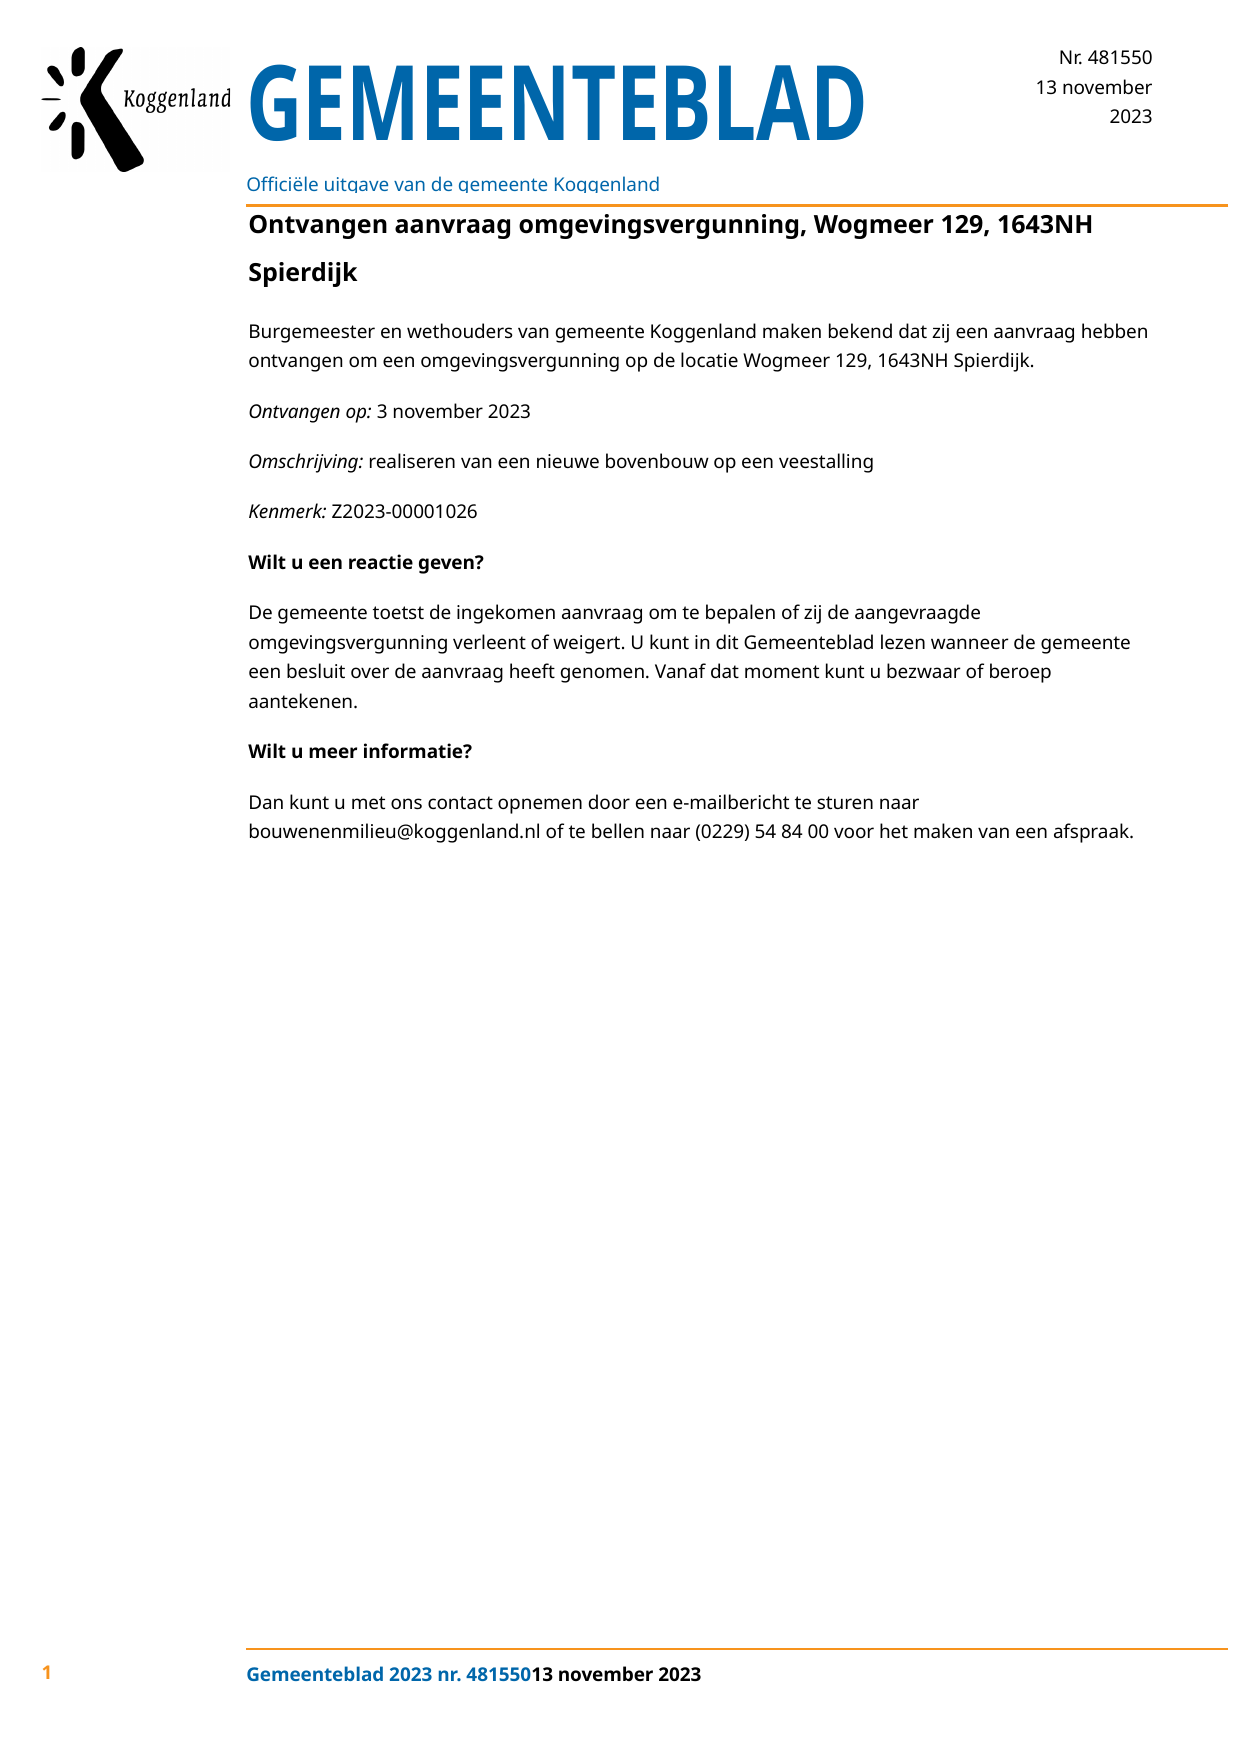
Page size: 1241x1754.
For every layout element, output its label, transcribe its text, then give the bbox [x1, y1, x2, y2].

text Burgemeester en wethouders van gemeente Koggenland maken bekend dat zij een aanvraag hebben ontvangen om een omgevingsvergunning op de locatie Wogmeer 129, 1643NH Spierdijk. [248, 318, 1152, 373]
text Ontvangen op: 3 november 2023 [248, 398, 1152, 424]
text De gemeente toetst de ingekomen aanvraag om te bepalen of zij de aangevraagde omgevingsvergunning verleent of weigert. U kunt in dit Gemeenteblad lezen wanneer de gemeente een besluit over de aanvraag heeft genomen. Vanaf dat moment kunt u bezwaar of beroep aantekenen. [248, 599, 1152, 714]
text Wilt u meer informatie? [248, 739, 1152, 764]
text Omschrijving: realiseren van een nieuwe bovenbouw op een veestalling [248, 448, 1152, 474]
text Dan kunt u met ons contact opnemen door een e-mailbericht te sturen naar bouwenenmilieu@koggenland.nl of te bellen naar (0229) 54 84 00 voor het maken van een afspraak. [248, 789, 1152, 844]
text Kenmerk: Z2023-00001026 [248, 499, 1152, 524]
text Wilt u een reactie geven? [248, 549, 1152, 575]
text Ontvangen aanvraag omgevingsvergunning, Wogmeer 129, 1643NH Spierdijk [248, 207, 1152, 288]
picture [41, 47, 231, 172]
